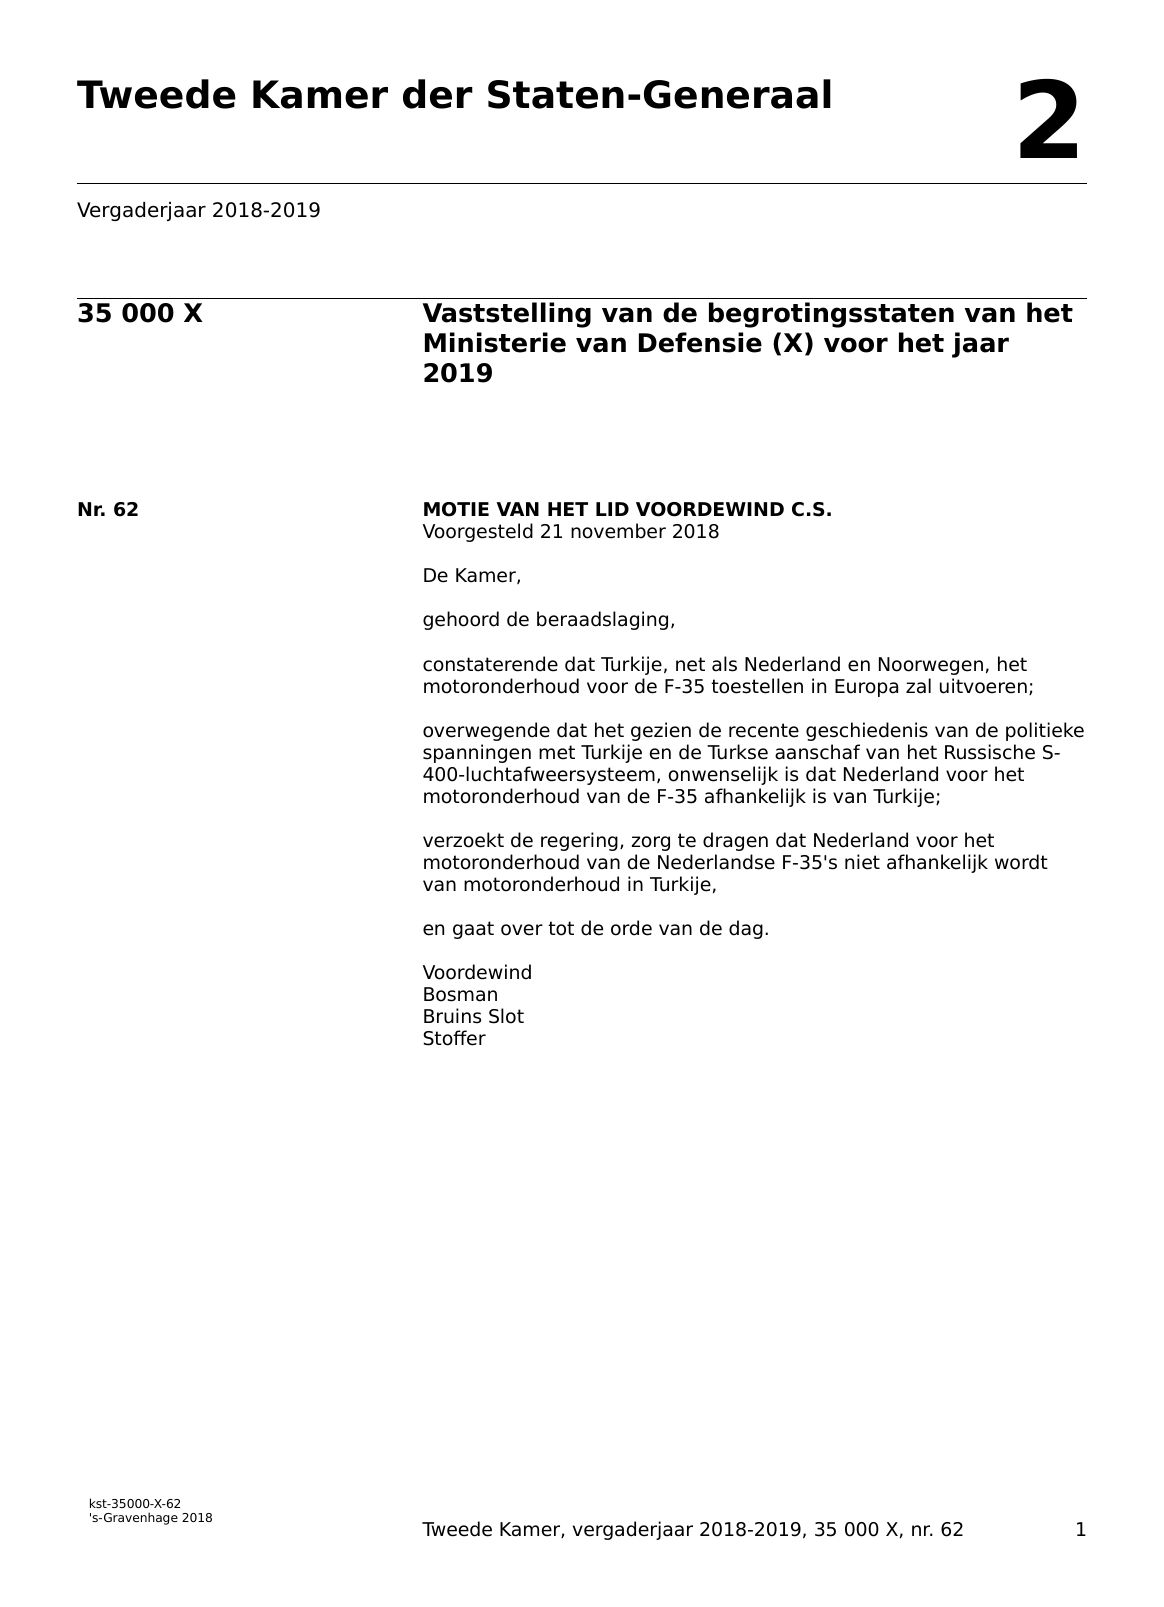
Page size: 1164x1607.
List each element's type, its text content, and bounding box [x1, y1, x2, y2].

text Voorgesteld 21 november 2018 [422, 521, 1087, 543]
text 's-Gravenhage 2018 [88, 1511, 323, 1525]
table_header 2 [886, 59, 1087, 183]
text en gaat over tot de orde van de dag. [422, 918, 1087, 940]
table_cell Vergaderjaar 2018-2019 [77, 184, 1087, 298]
text Voordewind [422, 962, 1087, 984]
text constaterende dat Turkije, net als Nederland en Noorwegen, het motoronderhoud voor de F-35 toestellen in Europa zal uitvoeren; [422, 653, 1087, 697]
subtitle Nr. 62 MOTIE VAN HET LID VOORDEWIND C.S. [77, 499, 1087, 521]
text kst-35000-X-62 [88, 1497, 323, 1511]
table_header Tweede Kamer der Staten-Generaal [77, 59, 886, 183]
text gehoord de beraadslaging, [422, 609, 1087, 631]
text Bosman [422, 984, 1087, 1006]
text De Kamer, [422, 565, 1087, 587]
text Bruins Slot [422, 1006, 1087, 1028]
text Stoffer [422, 1028, 1087, 1050]
text overwegende dat het gezien de recente geschiedenis van de politieke spanningen met Turkije en de Turkse aanschaf van het Russische S-400-luchtafweersysteem, onwenselijk is dat Nederland voor het motoronderhoud van de F-35 afhankelijk is van Turkije; [422, 720, 1087, 808]
subtitle 35 000 X Vaststelling van de begrotingsstaten van het Ministerie van Defensie (X) voor het jaar 2019 [77, 299, 1087, 388]
text verzoekt de regering, zorg te dragen dat Nederland voor het motoronderhoud van de Nederlandse F-35's niet afhankelijk wordt van motoronderhoud in Turkije, [422, 830, 1087, 896]
